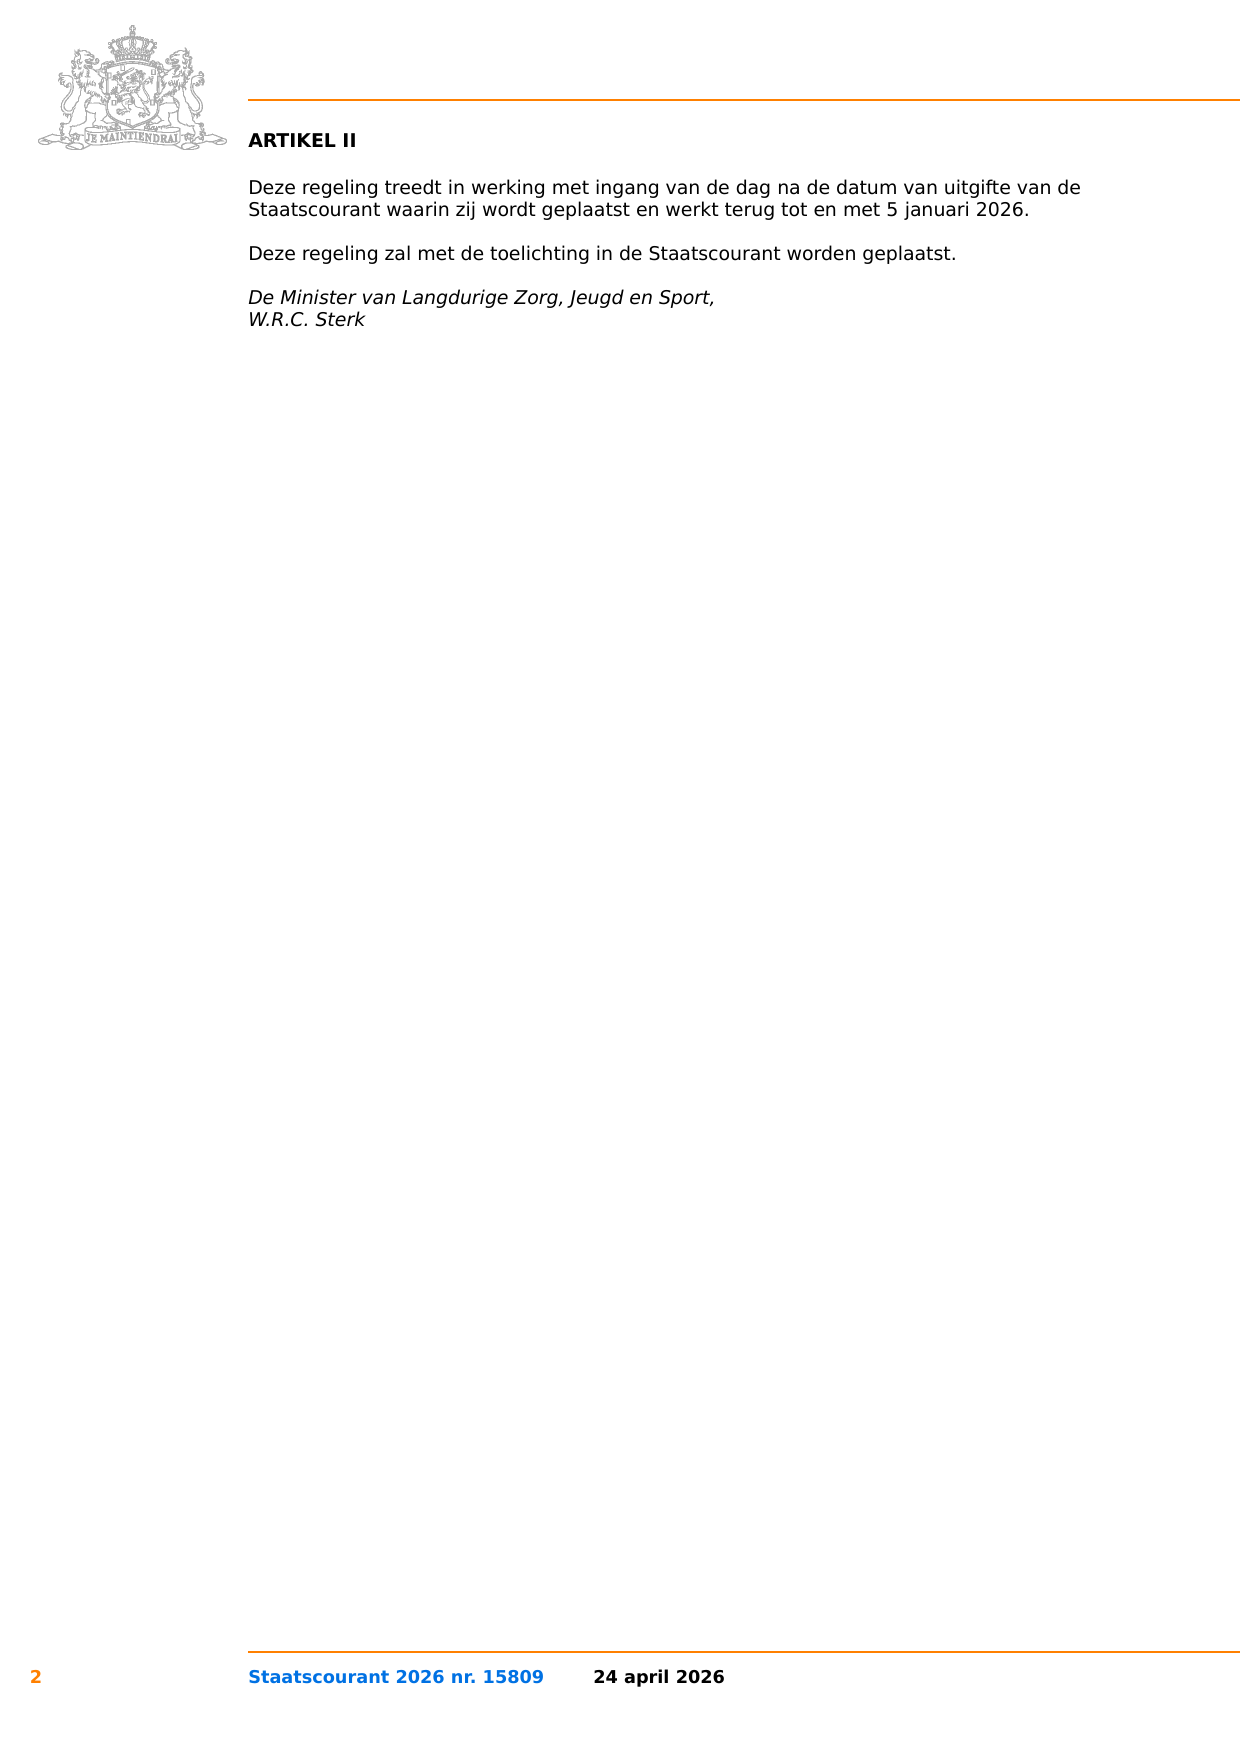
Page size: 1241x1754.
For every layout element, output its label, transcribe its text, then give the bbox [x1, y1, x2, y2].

subtitle ARTIKEL II [248, 130, 1163, 152]
text Deze regeling zal met de toelichting in de Staatscourant worden geplaatst. [248, 243, 1163, 265]
picture [38, 25, 227, 150]
text De Minister van Langdurige Zorg, Jeugd en Sport, W.R.C. Sterk [248, 287, 1163, 331]
text Deze regeling treedt in werking met ingang van de dag na de datum van uitgifte van de Staatscourant waarin zij wordt geplaatst en werkt terug tot en met 5 januari 2026. [248, 177, 1163, 221]
